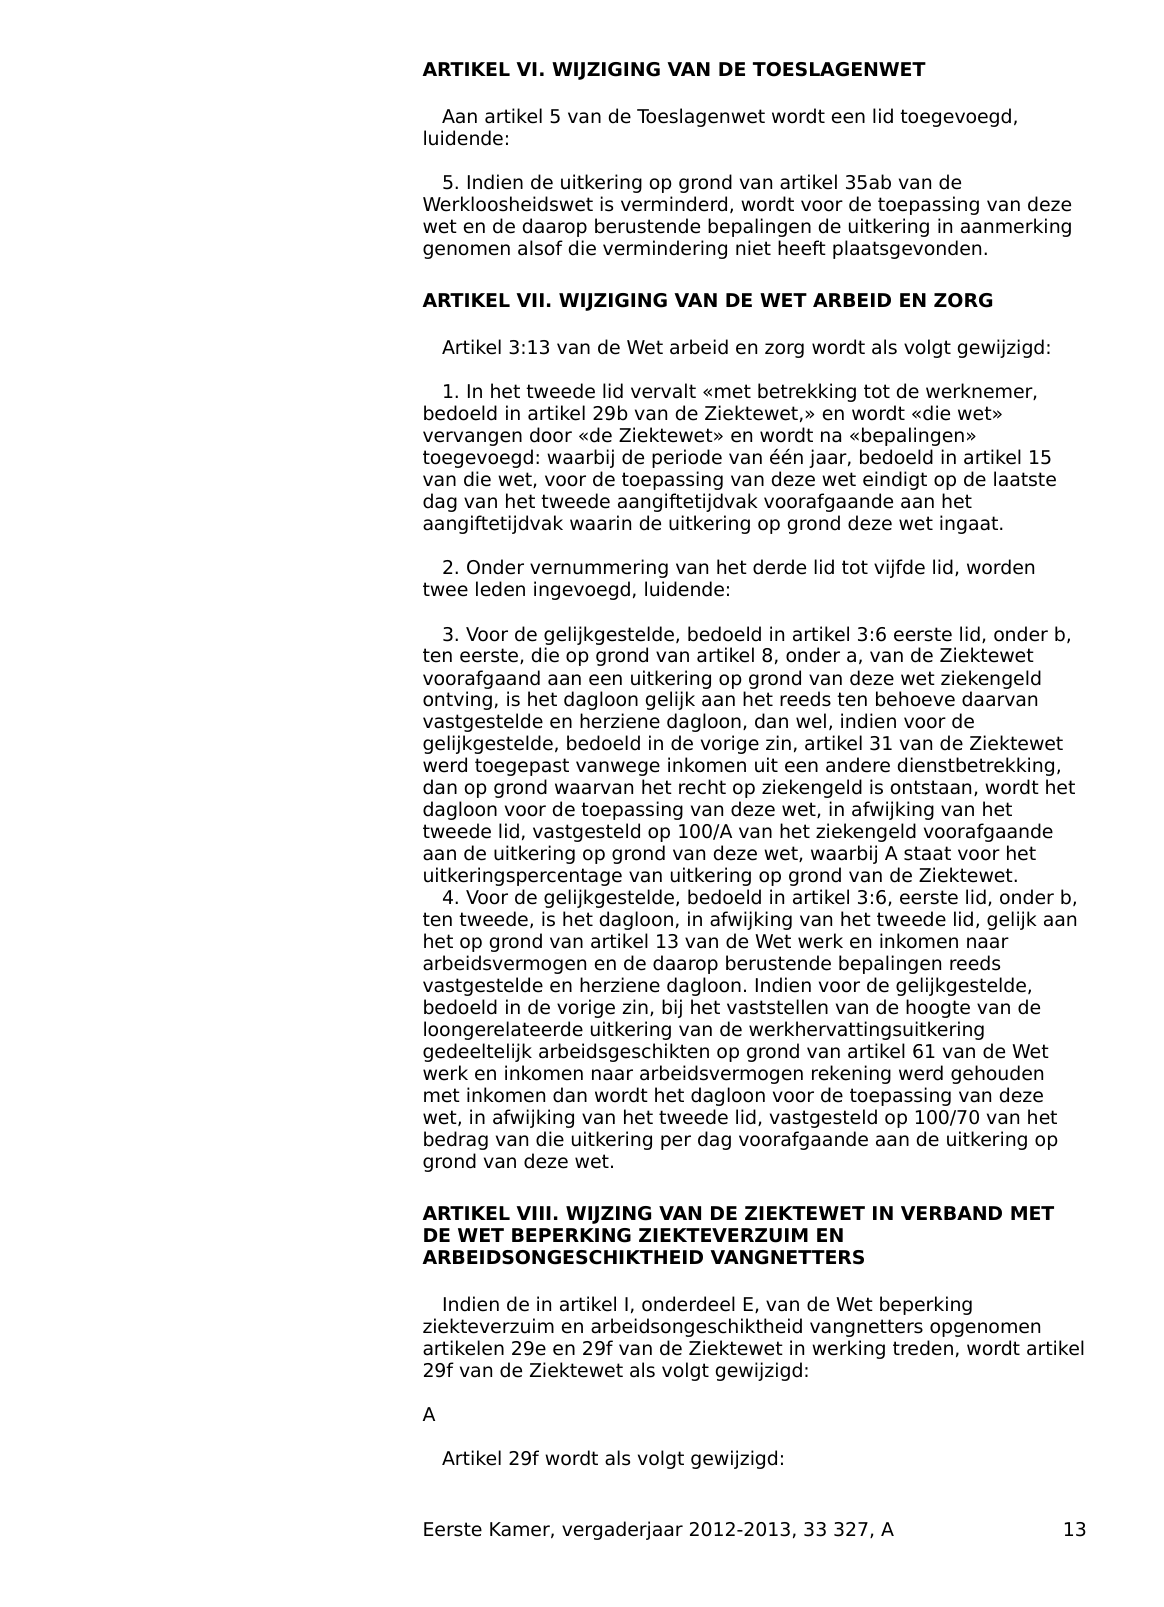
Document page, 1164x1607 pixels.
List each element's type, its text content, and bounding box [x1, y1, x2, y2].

subtitle ARTIKEL VI. WIJZIGING VAN DE TOESLAGENWET [422, 59, 1087, 81]
subtitle ARTIKEL VII. WIJZIGING VAN DE WET ARBEID EN ZORG [422, 290, 1087, 312]
text Indien de in artikel I, onderdeel E, van de Wet beperking ziekteverzuim en arbeidsongeschiktheid vangnetters opgenomen artikelen 29e en 29f van de Ziektewet in werking treden, wordt artikel 29f van de Ziektewet als volgt gewijzigd: [422, 1294, 1087, 1382]
text 1. In het tweede lid vervalt «met betrekking tot de werknemer, bedoeld in artikel 29b van de Ziektewet,» en wordt «die wet» vervangen door «de Ziektewet» en wordt na «bepalingen» toegevoegd: waarbij de periode van één jaar, bedoeld in artikel 15 van die wet, voor de toepassing van deze wet eindigt op de laatste dag van het tweede aangiftetijdvak voorafgaande aan het aangiftetijdvak waarin de uitkering op grond deze wet ingaat. [422, 381, 1087, 535]
text A [422, 1404, 1087, 1426]
text 4. Voor de gelijkgestelde, bedoeld in artikel 3:6, eerste lid, onder b, ten tweede, is het dagloon, in afwijking van het tweede lid, gelijk aan het op grond van artikel 13 van de Wet werk en inkomen naar arbeidsvermogen en de daarop berustende bepalingen reeds vastgestelde en herziene dagloon. Indien voor de gelijkgestelde, bedoeld in de vorige zin, bij het vaststellen van de hoogte van de loongerelateerde uitkering van de werkhervattingsuitkering gedeeltelijk arbeidsgeschikten op grond van artikel 61 van de Wet werk en inkomen naar arbeidsvermogen rekening werd gehouden met inkomen dan wordt het dagloon voor de toepassing van deze wet, in afwijking van het tweede lid, vastgesteld op 100/70 van het bedrag van die uitkering per dag voorafgaande aan de uitkering op grond van deze wet. [422, 887, 1087, 1173]
subtitle ARTIKEL VIII. WIJZING VAN DE ZIEKTEWET IN VERBAND MET DE WET BEPERKING ZIEKTEVERZUIM EN ARBEIDSONGESCHIKTHEID VANGNETTERS [422, 1203, 1087, 1269]
text 5. Indien de uitkering op grond van artikel 35ab van de Werkloosheidswet is verminderd, wordt voor de toepassing van deze wet en de daarop berustende bepalingen de uitkering in aanmerking genomen alsof die vermindering niet heeft plaatsgevonden. [422, 172, 1087, 260]
text 2. Onder vernummering van het derde lid tot vijfde lid, worden twee leden ingevoegd, luidende: [422, 557, 1087, 601]
text 3. Voor de gelijkgestelde, bedoeld in artikel 3:6 eerste lid, onder b, ten eerste, die op grond van artikel 8, onder a, van de Ziektewet voorafgaand aan een uitkering op grond van deze wet ziekengeld ontving, is het dagloon gelijk aan het reeds ten behoeve daarvan vastgestelde en herziene dagloon, dan wel, indien voor de gelijkgestelde, bedoeld in de vorige zin, artikel 31 van de Ziektewet werd toegepast vanwege inkomen uit een andere dienstbetrekking, dan op grond waarvan het recht op ziekengeld is ontstaan, wordt het dagloon voor de toepassing van deze wet, in afwijking van het tweede lid, vastgesteld op 100/A van het ziekengeld voorafgaande aan de uitkering op grond van deze wet, waarbij A staat voor het uitkeringspercentage van uitkering op grond van de Ziektewet. [422, 623, 1087, 887]
text Artikel 29f wordt als volgt gewijzigd: [422, 1448, 1087, 1470]
text Aan artikel 5 van de Toeslagenwet wordt een lid toegevoegd, luidende: [422, 106, 1087, 150]
text Artikel 3:13 van de Wet arbeid en zorg wordt als volgt gewijzigd: [422, 337, 1087, 359]
